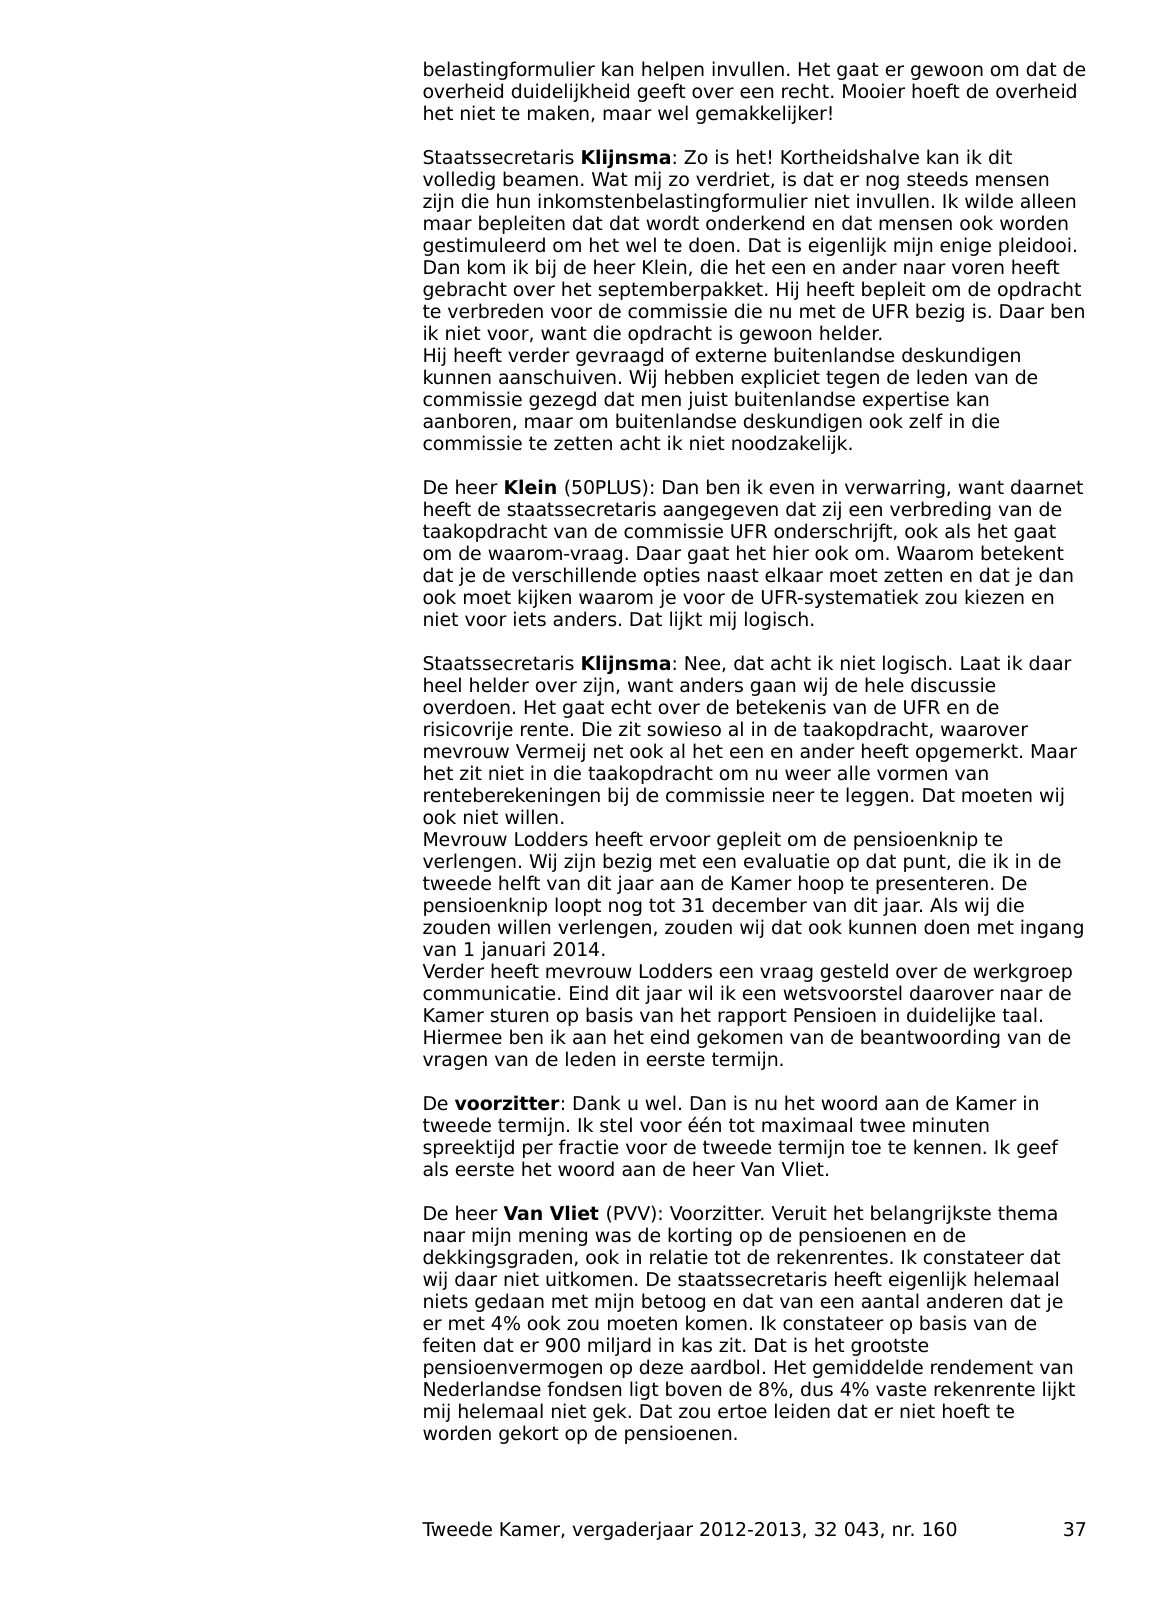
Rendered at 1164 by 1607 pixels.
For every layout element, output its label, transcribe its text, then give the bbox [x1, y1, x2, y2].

text De voorzitter: Dank u wel. Dan is nu het woord aan de Kamer in tweede termijn. Ik stel voor één tot maximaal twee minuten spreektijd per fractie voor de tweede termijn toe te kennen. Ik geef als eerste het woord aan de heer Van Vliet. [422, 1093, 1087, 1181]
text Mevrouw Lodders heeft ervoor gepleit om de pensioenknip te verlengen. Wij zijn bezig met een evaluatie op dat punt, die ik in de tweede helft van dit jaar aan de Kamer hoop te presenteren. De pensioenknip loopt nog tot 31 december van dit jaar. Als wij die zouden willen verlengen, zouden wij dat ook kunnen doen met ingang van 1 januari 2014. [422, 829, 1087, 961]
text De heer Klein (50PLUS): Dan ben ik even in verwarring, want daarnet heeft de staatssecretaris aangegeven dat zij een verbreding van de taakopdracht van de commissie UFR onderschrijft, ook als het gaat om de waarom-vraag. Daar gaat het hier ook om. Waarom betekent dat je de verschillende opties naast elkaar moet zetten en dat je dan ook moet kijken waarom je voor de UFR-systematiek zou kiezen en niet voor iets anders. Dat lijkt mij logisch. [422, 477, 1087, 631]
text Hiermee ben ik aan het eind gekomen van de beantwoording van de vragen van de leden in eerste termijn. [422, 1027, 1087, 1071]
text Dan kom ik bij de heer Klein, die het een en ander naar voren heeft gebracht over het septemberpakket. Hij heeft bepleit om de opdracht te verbreden voor de commissie die nu met de UFR bezig is. Daar ben ik niet voor, want die opdracht is gewoon helder. [422, 257, 1087, 345]
text belastingformulier kan helpen invullen. Het gaat er gewoon om dat de overheid duidelijkheid geeft over een recht. Mooier hoeft de overheid het niet te maken, maar wel gemakkelijker! [422, 59, 1087, 125]
text De heer Van Vliet (PVV): Voorzitter. Veruit het belangrijkste thema naar mijn mening was de korting op de pensioenen en de dekkingsgraden, ook in relatie tot de rekenrentes. Ik constateer dat wij daar niet uitkomen. De staatssecretaris heeft eigenlijk helemaal niets gedaan met mijn betoog en dat van een aantal anderen dat je er met 4% ook zou moeten komen. Ik constateer op basis van de feiten dat er 900 miljard in kas zit. Dat is het grootste pensioenvermogen op deze aardbol. Het gemiddelde rendement van Nederlandse fondsen ligt boven de 8%, dus 4% vaste rekenrente lijkt mij helemaal niet gek. Dat zou ertoe leiden dat er niet hoeft te worden gekort op de pensioenen. [422, 1203, 1087, 1445]
text Staatssecretaris Klijnsma: Zo is het! Kortheidshalve kan ik dit volledig beamen. Wat mij zo verdriet, is dat er nog steeds mensen zijn die hun inkomstenbelastingformulier niet invullen. Ik wilde alleen maar bepleiten dat dat wordt onderkend en dat mensen ook worden gestimuleerd om het wel te doen. Dat is eigenlijk mijn enige pleidooi. [422, 147, 1087, 257]
text Staatssecretaris Klijnsma: Nee, dat acht ik niet logisch. Laat ik daar heel helder over zijn, want anders gaan wij de hele discussie overdoen. Het gaat echt over de betekenis van de UFR en de risicovrije rente. Die zit sowieso al in de taakopdracht, waarover mevrouw Vermeij net ook al het een en ander heeft opgemerkt. Maar het zit niet in die taakopdracht om nu weer alle vormen van renteberekeningen bij de commissie neer te leggen. Dat moeten wij ook niet willen. [422, 653, 1087, 829]
text Verder heeft mevrouw Lodders een vraag gesteld over de werkgroep communicatie. Eind dit jaar wil ik een wetsvoorstel daarover naar de Kamer sturen op basis van het rapport Pensioen in duidelijke taal. [422, 961, 1087, 1027]
text Hij heeft verder gevraagd of externe buitenlandse deskundigen kunnen aanschuiven. Wij hebben expliciet tegen de leden van de commissie gezegd dat men juist buitenlandse expertise kan aanboren, maar om buitenlandse deskundigen ook zelf in die commissie te zetten acht ik niet noodzakelijk. [422, 345, 1087, 455]
